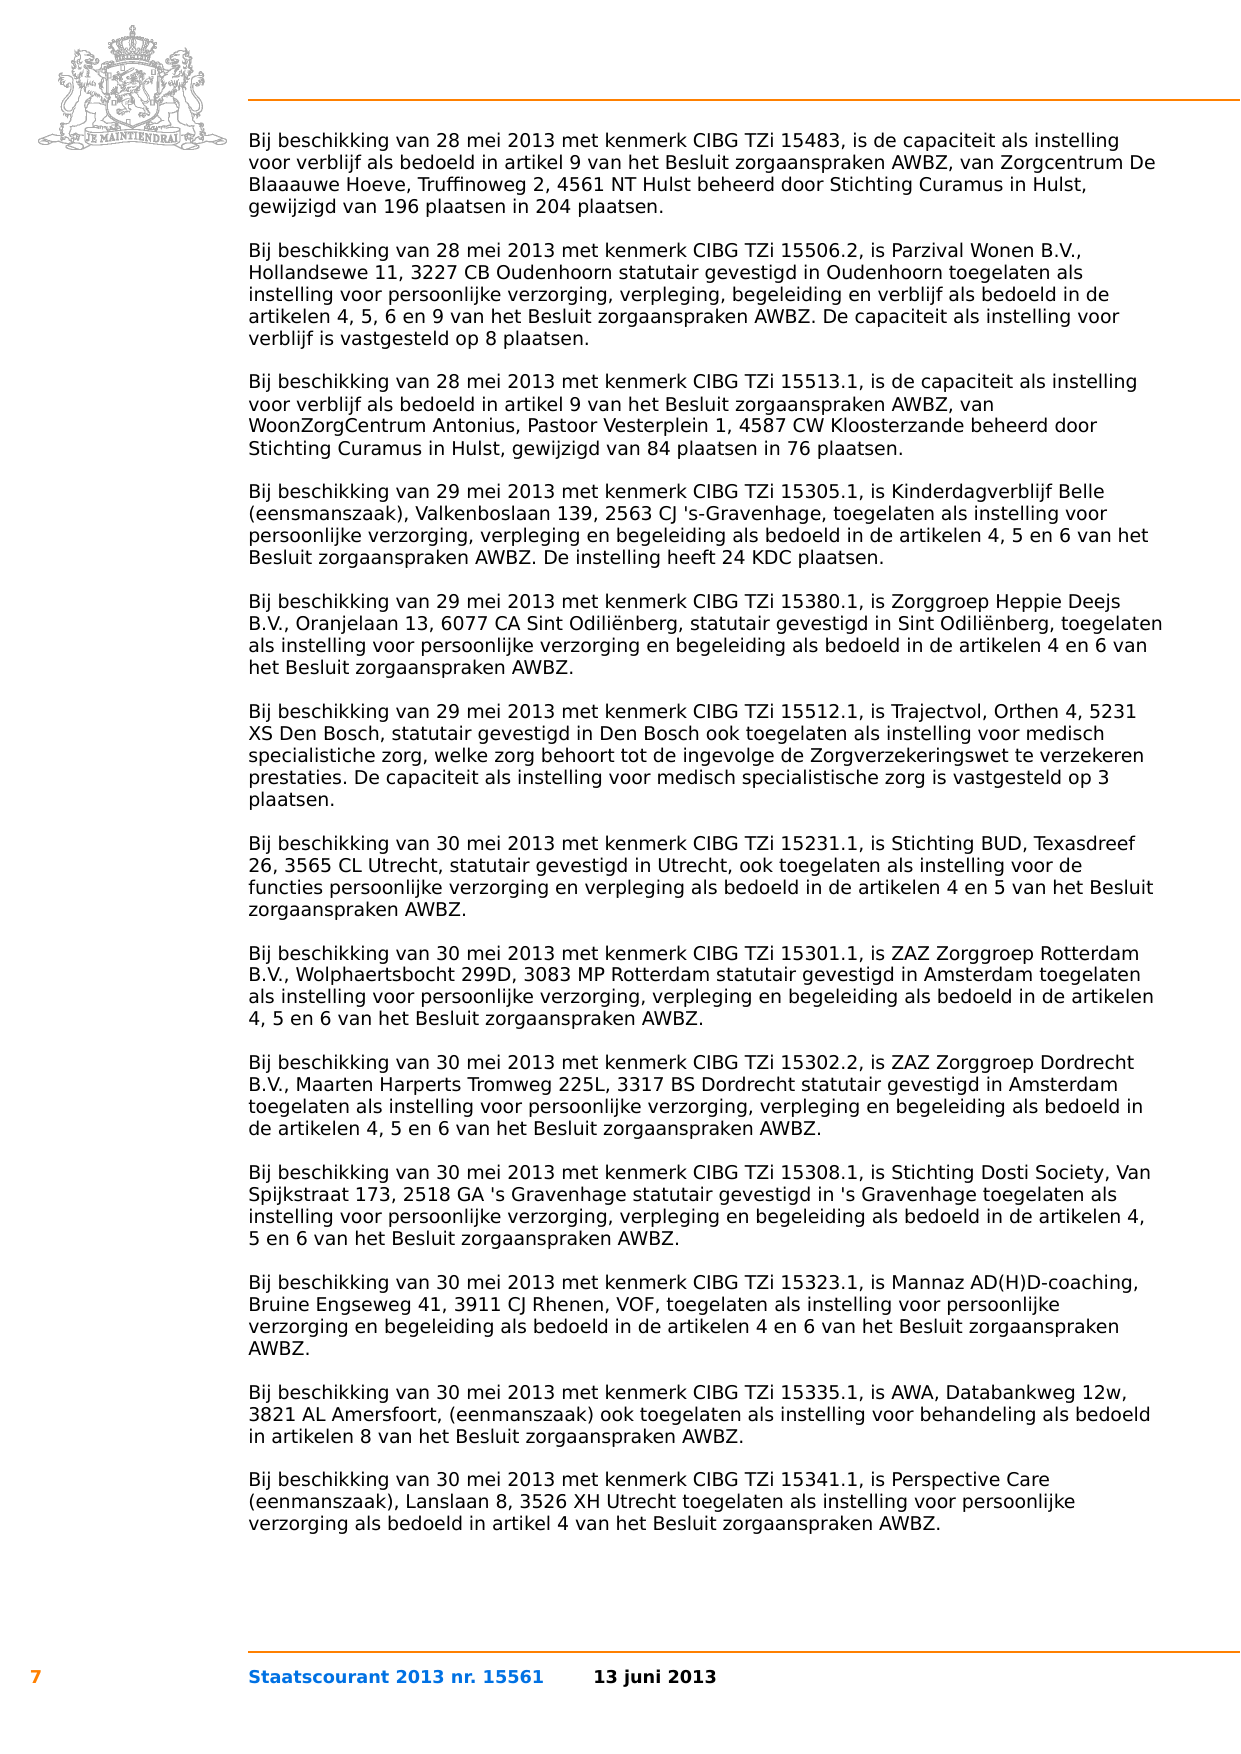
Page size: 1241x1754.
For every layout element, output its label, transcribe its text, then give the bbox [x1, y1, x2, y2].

text Bij beschikking van 30 mei 2013 met kenmerk CIBG TZi 15231.1, is Stichting BUD, Texasdreef 26, 3565 CL Utrecht, statutair gevestigd in Utrecht, ook toegelaten als instelling voor de functies persoonlijke verzorging en verpleging als bedoeld in de artikelen 4 en 5 van het Besluit zorgaanspraken AWBZ. [248, 833, 1163, 921]
text Bij beschikking van 29 mei 2013 met kenmerk CIBG TZi 15380.1, is Zorggroep Heppie Deejs B.V., Oranjelaan 13, 6077 CA Sint Odiliënberg, statutair gevestigd in Sint Odiliënberg, toegelaten als instelling voor persoonlijke verzorging en begeleiding als bedoeld in de artikelen 4 en 6 van het Besluit zorgaanspraken AWBZ. [248, 591, 1163, 679]
text Bij beschikking van 28 mei 2013 met kenmerk CIBG TZi 15506.2, is Parzival Wonen B.V., Hollandsewe 11, 3227 CB Oudenhoorn statutair gevestigd in Oudenhoorn toegelaten als instelling voor persoonlijke verzorging, verpleging, begeleiding en verblijf als bedoeld in de artikelen 4, 5, 6 en 9 van het Besluit zorgaanspraken AWBZ. De capaciteit als instelling voor verblijf is vastgesteld op 8 plaatsen. [248, 240, 1163, 349]
text Bij beschikking van 30 mei 2013 met kenmerk CIBG TZi 15323.1, is Mannaz AD(H)D-coaching, Bruine Engseweg 41, 3911 CJ Rhenen, VOF, toegelaten als instelling voor persoonlijke verzorging en begeleiding als bedoeld in de artikelen 4 en 6 van het Besluit zorgaanspraken AWBZ. [248, 1272, 1163, 1360]
text Bij beschikking van 30 mei 2013 met kenmerk CIBG TZi 15335.1, is AWA, Databankweg 12w, 3821 AL Amersfoort, (eenmanszaak) ook toegelaten als instelling voor behandeling als bedoeld in artikelen 8 van het Besluit zorgaanspraken AWBZ. [248, 1382, 1163, 1447]
text Bij beschikking van 28 mei 2013 met kenmerk CIBG TZi 15483, is de capaciteit als instelling voor verblijf als bedoeld in artikel 9 van het Besluit zorgaanspraken AWBZ, van Zorgcentrum De Blaaauwe Hoeve, Truffinoweg 2, 4561 NT Hulst beheerd door Stichting Curamus in Hulst, gewijzigd van 196 plaatsen in 204 plaatsen. [248, 130, 1163, 218]
text Bij beschikking van 29 mei 2013 met kenmerk CIBG TZi 15512.1, is Trajectvol, Orthen 4, 5231 XS Den Bosch, statutair gevestigd in Den Bosch ook toegelaten als instelling voor medisch specialistiche zorg, welke zorg behoort tot de ingevolge de Zorgverzekeringswet te verzekeren prestaties. De capaciteit als instelling voor medisch specialistische zorg is vastgesteld op 3 plaatsen. [248, 701, 1163, 811]
text Bij beschikking van 30 mei 2013 met kenmerk CIBG TZi 15341.1, is Perspective Care (eenmanszaak), Lanslaan 8, 3526 XH Utrecht toegelaten als instelling voor persoonlijke verzorging als bedoeld in artikel 4 van het Besluit zorgaanspraken AWBZ. [248, 1469, 1163, 1535]
text Bij beschikking van 30 mei 2013 met kenmerk CIBG TZi 15301.1, is ZAZ Zorggroep Rotterdam B.V., Wolphaertsbocht 299D, 3083 MP Rotterdam statutair gevestigd in Amsterdam toegelaten als instelling voor persoonlijke verzorging, verpleging en begeleiding als bedoeld in de artikelen 4, 5 en 6 van het Besluit zorgaanspraken AWBZ. [248, 942, 1163, 1030]
text Bij beschikking van 30 mei 2013 met kenmerk CIBG TZi 15302.2, is ZAZ Zorggroep Dordrecht B.V., Maarten Harperts Tromweg 225L, 3317 BS Dordrecht statutair gevestigd in Amsterdam toegelaten als instelling voor persoonlijke verzorging, verpleging en begeleiding als bedoeld in de artikelen 4, 5 en 6 van het Besluit zorgaanspraken AWBZ. [248, 1052, 1163, 1140]
picture [38, 25, 227, 150]
text Bij beschikking van 29 mei 2013 met kenmerk CIBG TZi 15305.1, is Kinderdagverblijf Belle (eensmanszaak), Valkenboslaan 139, 2563 CJ 's-Gravenhage, toegelaten als instelling voor persoonlijke verzorging, verpleging en begeleiding als bedoeld in de artikelen 4, 5 en 6 van het Besluit zorgaanspraken AWBZ. De instelling heeft 24 KDC plaatsen. [248, 481, 1163, 569]
text Bij beschikking van 30 mei 2013 met kenmerk CIBG TZi 15308.1, is Stichting Dosti Society, Van Spijkstraat 173, 2518 GA 's Gravenhage statutair gevestigd in 's Gravenhage toegelaten als instelling voor persoonlijke verzorging, verpleging en begeleiding als bedoeld in de artikelen 4, 5 en 6 van het Besluit zorgaanspraken AWBZ. [248, 1162, 1163, 1250]
text Bij beschikking van 28 mei 2013 met kenmerk CIBG TZi 15513.1, is de capaciteit als instelling voor verblijf als bedoeld in artikel 9 van het Besluit zorgaanspraken AWBZ, van WoonZorgCentrum Antonius, Pastoor Vesterplein 1, 4587 CW Kloosterzande beheerd door Stichting Curamus in Hulst, gewijzigd van 84 plaatsen in 76 plaatsen. [248, 371, 1163, 459]
